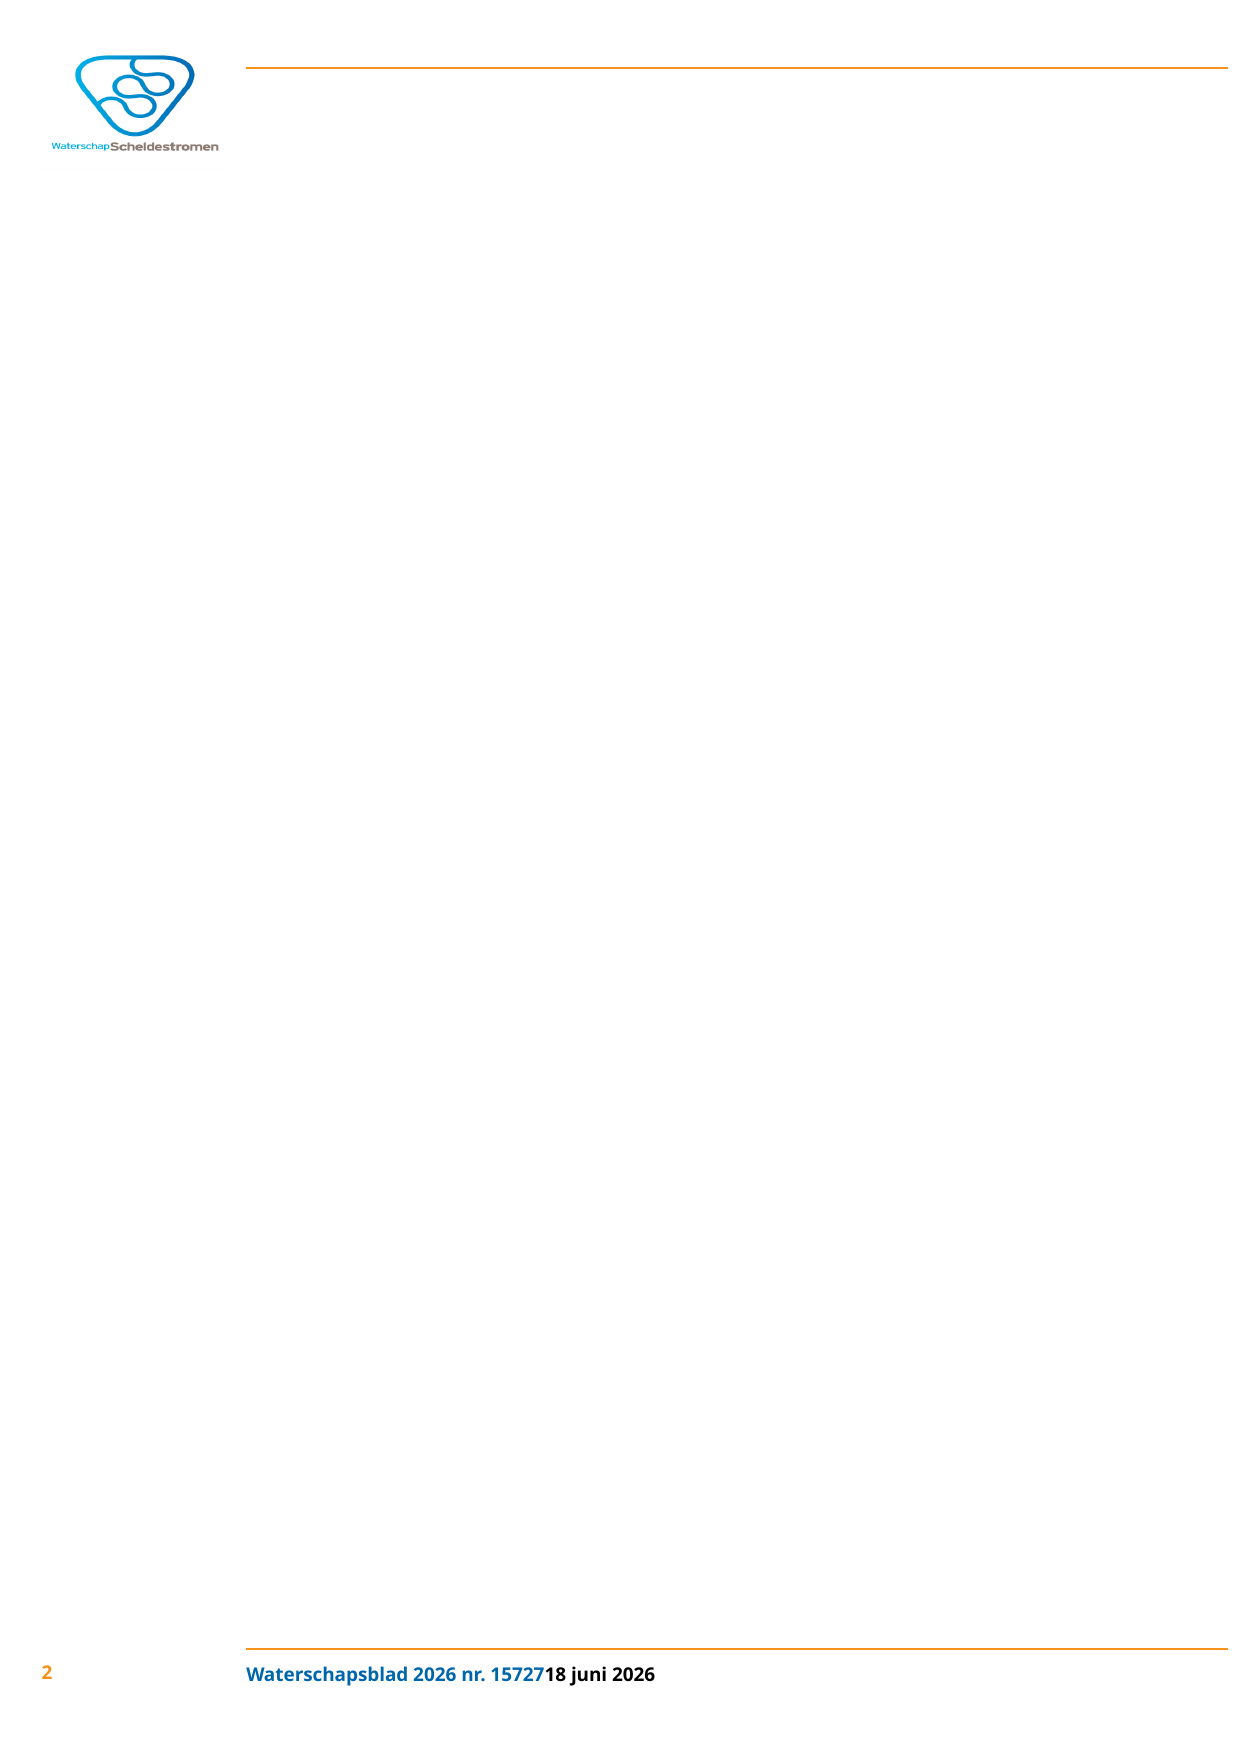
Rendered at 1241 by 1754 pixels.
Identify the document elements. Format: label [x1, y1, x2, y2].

picture [41, 47, 231, 172]
